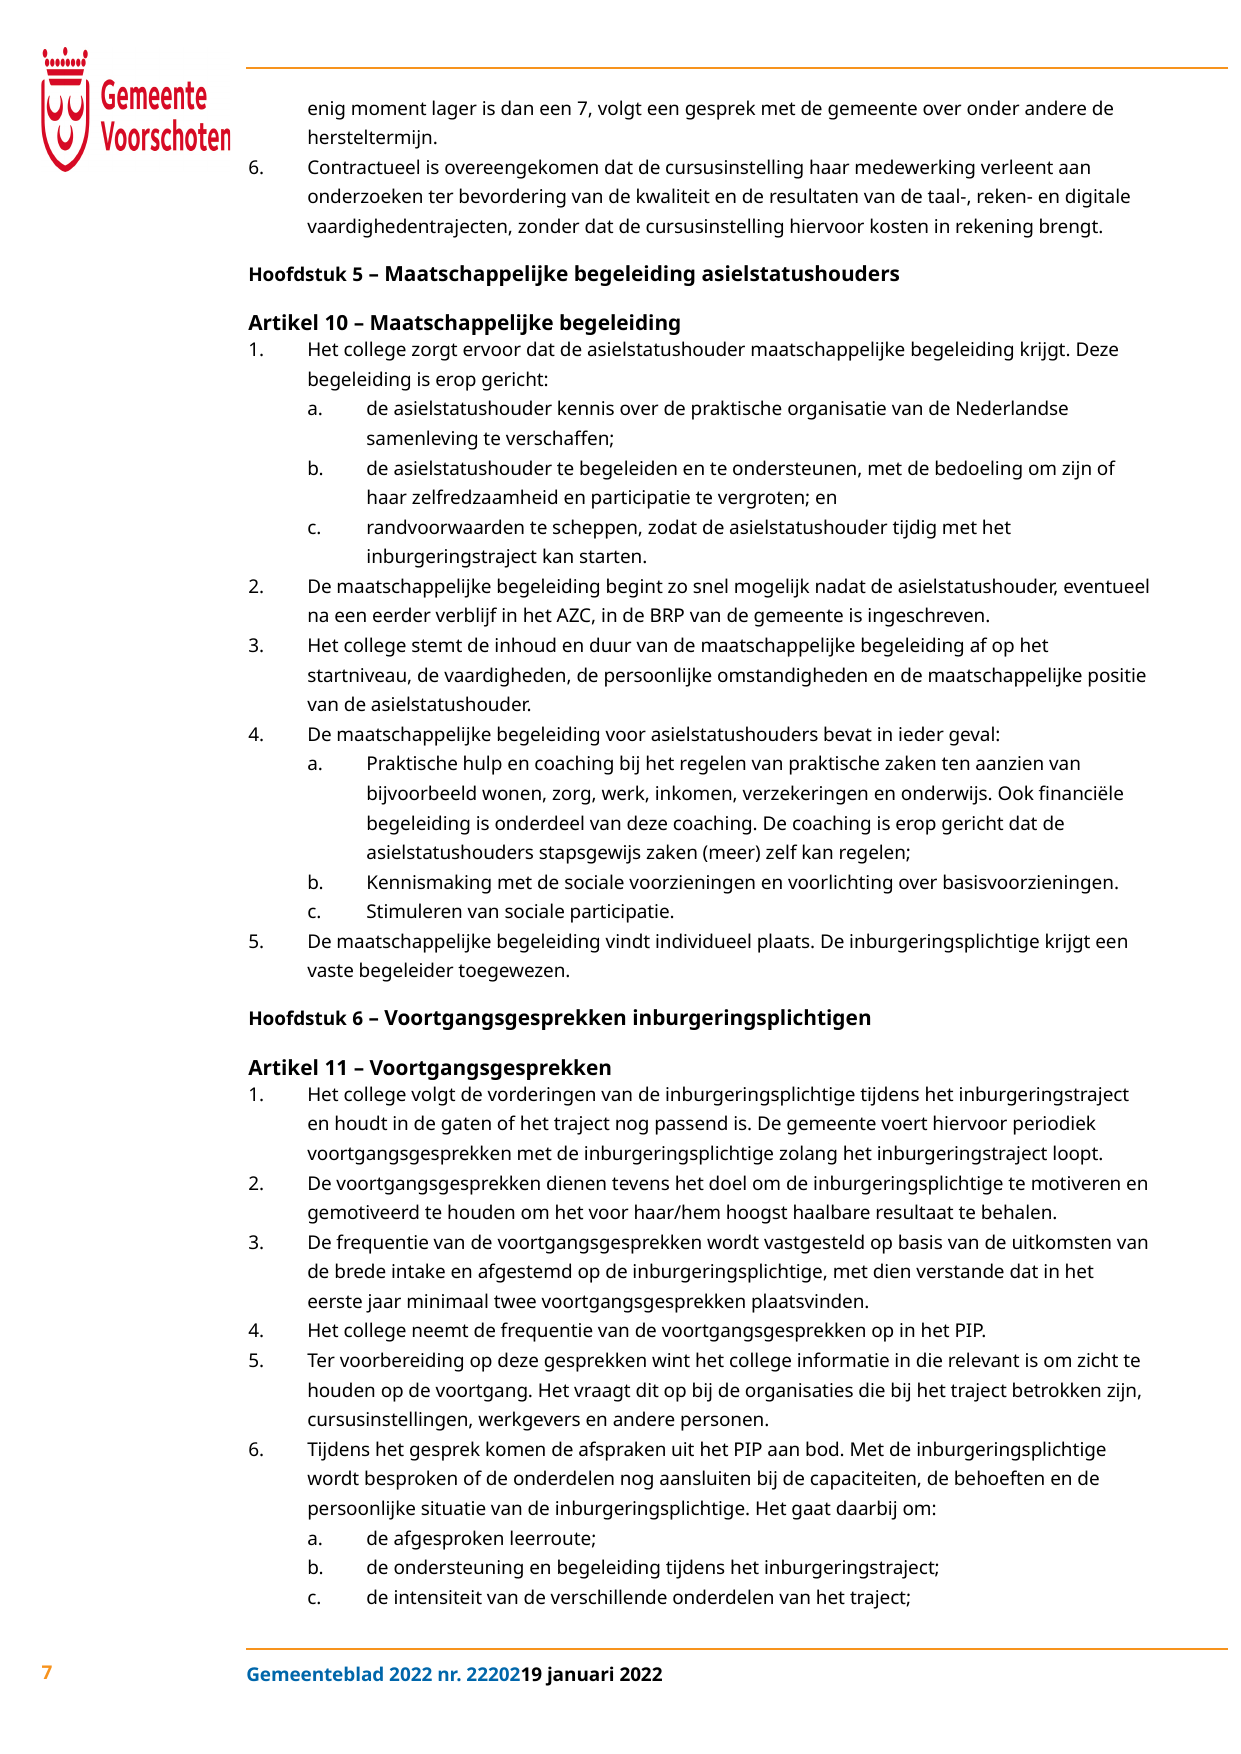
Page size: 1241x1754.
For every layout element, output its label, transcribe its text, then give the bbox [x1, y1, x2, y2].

list Het college stemt de inhoud en duur van de maatschappelijke begeleiding af op het startniveau, de vaardigheden, de persoonlijke omstandigheden en de maatschappelijke positie van de asielstatushouder. [248, 632, 1152, 717]
list de ondersteuning en begeleiding tijdens het inburgeringstraject; [307, 1554, 1152, 1580]
text Artikel 10 – Maatschappelijke begeleiding [248, 308, 1152, 336]
list Stimuleren van sociale participatie. [307, 898, 1152, 924]
list Tijdens het gesprek komen de afspraken uit het PIP aan bod. Met de inburgeringsplichtige wordt besproken of de onderdelen nog aansluiten bij de capaciteiten, de behoeften en de persoonlijke situatie van de inburgeringsplichtige. Het gaat daarbij om: [248, 1436, 1152, 1521]
picture [41, 47, 231, 172]
list de intensiteit van de verschillende onderdelen van het traject; [307, 1584, 1152, 1610]
list De maatschappelijke begeleiding vindt individueel plaats. De inburgeringsplichtige krijgt een vaste begeleider toegewezen. [248, 928, 1152, 983]
list Kennismaking met de sociale voorzieningen en voorlichting over basisvoorzieningen. [307, 869, 1152, 895]
list Het college zorgt ervoor dat de asielstatushouder maatschappelijke begeleiding krijgt. Deze begeleiding is erop gericht: [248, 336, 1152, 392]
list Het college neemt de frequentie van de voortgangsgesprekken op in het PIP. [248, 1318, 1152, 1343]
list enig moment lager is dan een 7, volgt een gesprek met de gemeente over onder andere de hersteltermijn. [248, 95, 1152, 150]
list randvoorwaarden te scheppen, zodat de asielstatushouder tijdig met het inburgeringstraject kan starten. [307, 514, 1152, 569]
list de asielstatushouder kennis over de praktische organisatie van de Nederlandse samenleving te verschaffen; [307, 396, 1152, 451]
list De voortgangsgesprekken dienen tevens het doel om de inburgeringsplichtige te motiveren en gemotiveerd te houden om het voor haar/hem hoogst haalbare resultaat te behalen. [248, 1170, 1152, 1225]
text Artikel 11 – Voortgangsgesprekken [248, 1053, 1152, 1081]
list Het college volgt de vorderingen van de inburgeringsplichtige tijdens het inburgeringstraject en houdt in de gaten of het traject nog passend is. De gemeente voert hiervoor periodiek voortgangsgesprekken met de inburgeringsplichtige zolang het inburgeringstraject loopt. [248, 1081, 1152, 1166]
list de afgesproken leerroute; [307, 1525, 1152, 1551]
list De maatschappelijke begeleiding begint zo snel mogelijk nadat de asielstatushouder, eventueel na een eerder verblijf in het AZC, in de BRP van de gemeente is ingeschreven. [248, 573, 1152, 628]
list Praktische hulp en coaching bij het regelen van praktische zaken ten aanzien van bijvoorbeeld wonen, zorg, werk, inkomen, verzekeringen en onderwijs. Ook financiële begeleiding is onderdeel van deze coaching. De coaching is erop gericht dat de asielstatushouders stapsgewijs zaken (meer) zelf kan regelen; [307, 751, 1152, 865]
text Hoofdstuk 5 – Maatschappelijke begeleiding asielstatushouders [248, 259, 1152, 287]
list Ter voorbereiding op deze gesprekken wint het college informatie in die relevant is om zicht te houden op de voortgang. Het vraagt dit op bij de organisaties die bij het traject betrokken zijn, cursusinstellingen, werkgevers en andere personen. [248, 1347, 1152, 1432]
list de asielstatushouder te begeleiden en te ondersteunen, met de bedoeling om zijn of haar zelfredzaamheid en participatie te vergroten; en [307, 455, 1152, 510]
list De maatschappelijke begeleiding voor asielstatushouders bevat in ieder geval: [248, 721, 1152, 747]
list De frequentie van de voortgangsgesprekken wordt vastgesteld op basis van de uitkomsten van de brede intake en afgestemd op de inburgeringsplichtige, met dien verstande dat in het eerste jaar minimaal twee voortgangsgesprekken plaatsvinden. [248, 1229, 1152, 1314]
text Hoofdstuk 6 – Voortgangsgesprekken inburgeringsplichtigen [248, 1003, 1152, 1032]
list Contractueel is overeengekomen dat de cursusinstelling haar medewerking verleent aan onderzoeken ter bevordering van de kwaliteit en de resultaten van de taal-, reken- en digitale vaardighedentrajecten, zonder dat de cursusinstelling hiervoor kosten in rekening brengt. [248, 154, 1152, 239]
